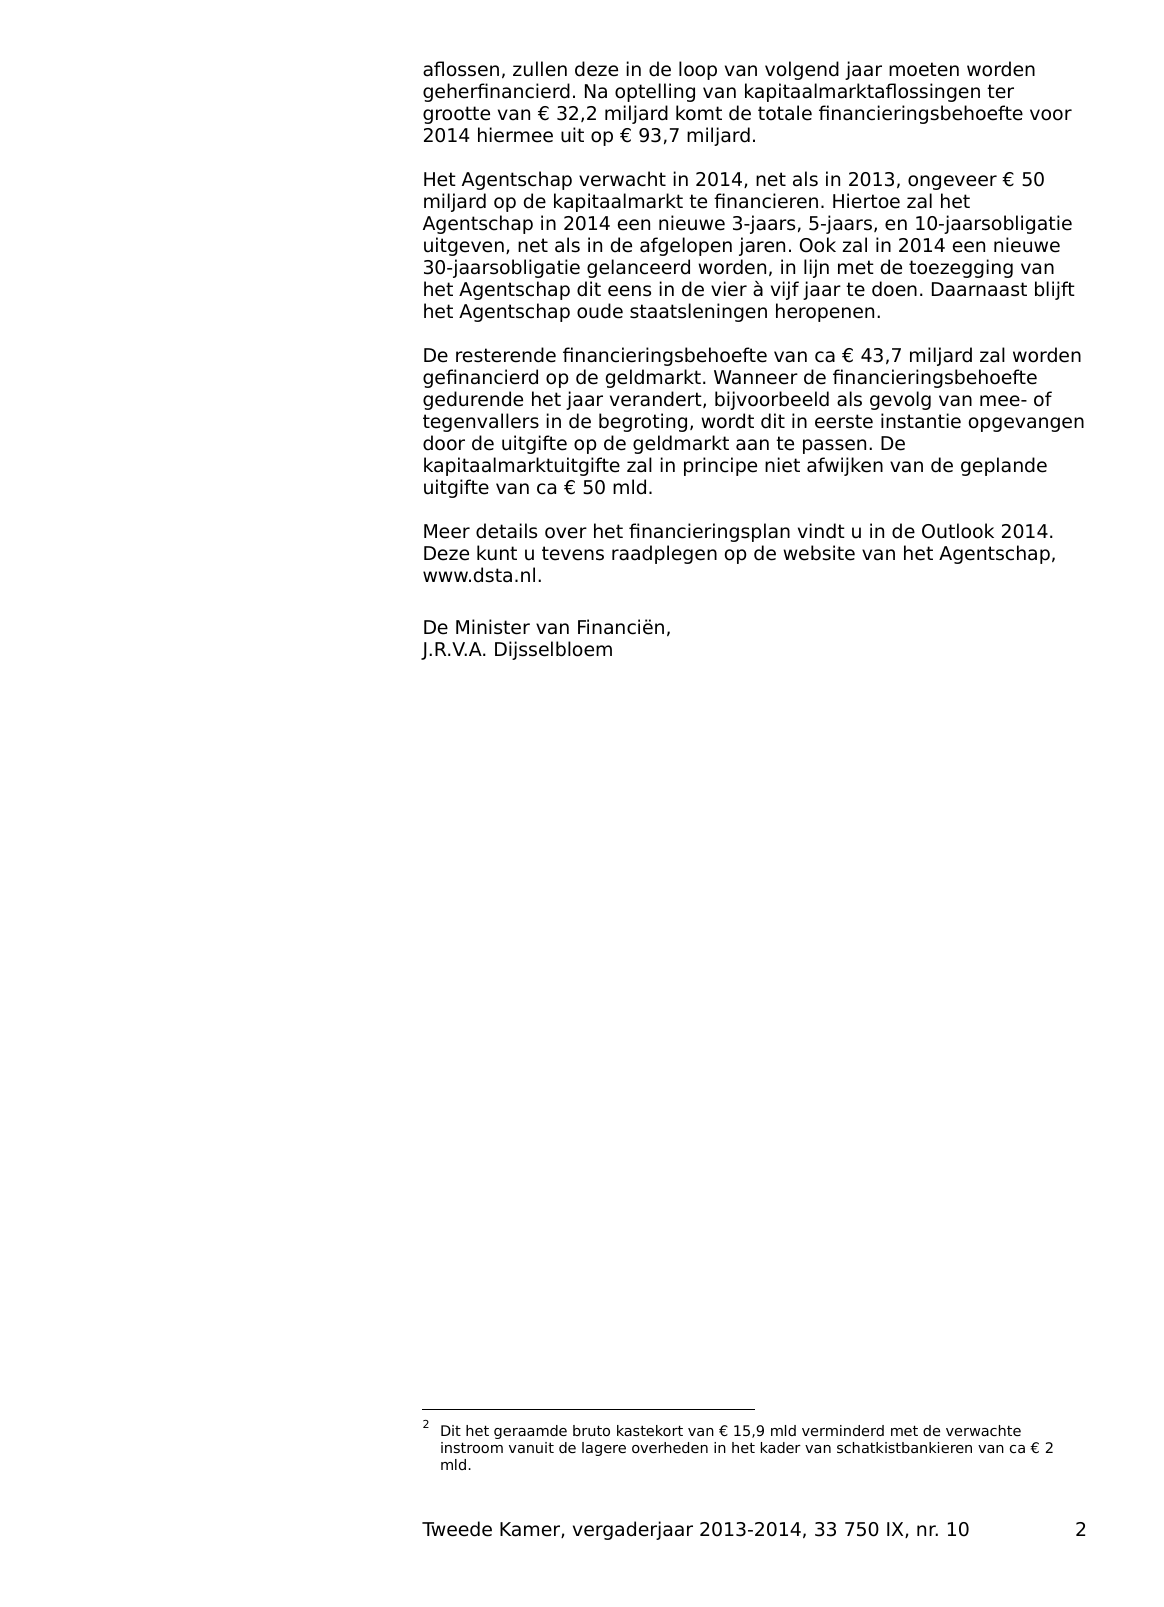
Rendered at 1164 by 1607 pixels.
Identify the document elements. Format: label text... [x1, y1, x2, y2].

text Dit het geraamde bruto kastekort van € 15,9 mld verminderd met de verwachte instroom vanuit de lagere overheden in het kader van schatkistbankieren van ca € 2 mld. [422, 1418, 1087, 1474]
text De Minister van Financiën, J.R.V.A. Dijsselbloem [422, 617, 1087, 661]
text aflossen, zullen deze in de loop van volgend jaar moeten worden geherfinancierd. Na optelling van kapitaalmarktaflossingen ter grootte van € 32,2 miljard komt de totale financieringsbehoefte voor 2014 hiermee uit op € 93,7 miljard. [422, 59, 1087, 147]
text Het Agentschap verwacht in 2014, net als in 2013, ongeveer € 50 miljard op de kapitaalmarkt te financieren. Hiertoe zal het Agentschap in 2014 een nieuwe 3-jaars, 5-jaars, en 10-jaarsobligatie uitgeven, net als in de afgelopen jaren. Ook zal in 2014 een nieuwe 30-jaarsobligatie gelanceerd worden, in lijn met de toezegging van het Agentschap dit eens in de vier à vijf jaar te doen. Daarnaast blijft het Agentschap oude staatsleningen heropenen. [422, 169, 1087, 323]
text De resterende financieringsbehoefte van ca € 43,7 miljard zal worden gefinancierd op de geldmarkt. Wanneer de financieringsbehoefte gedurende het jaar verandert, bijvoorbeeld als gevolg van mee- of tegenvallers in de begroting, wordt dit in eerste instantie opgevangen door de uitgifte op de geldmarkt aan te passen. De kapitaalmarktuitgifte zal in principe niet afwijken van de geplande uitgifte van ca € 50 mld. [422, 345, 1087, 499]
text Meer details over het financieringsplan vindt u in de Outlook 2014. Deze kunt u tevens raadplegen op de website van het Agentschap, www.dsta.nl. [422, 521, 1087, 587]
